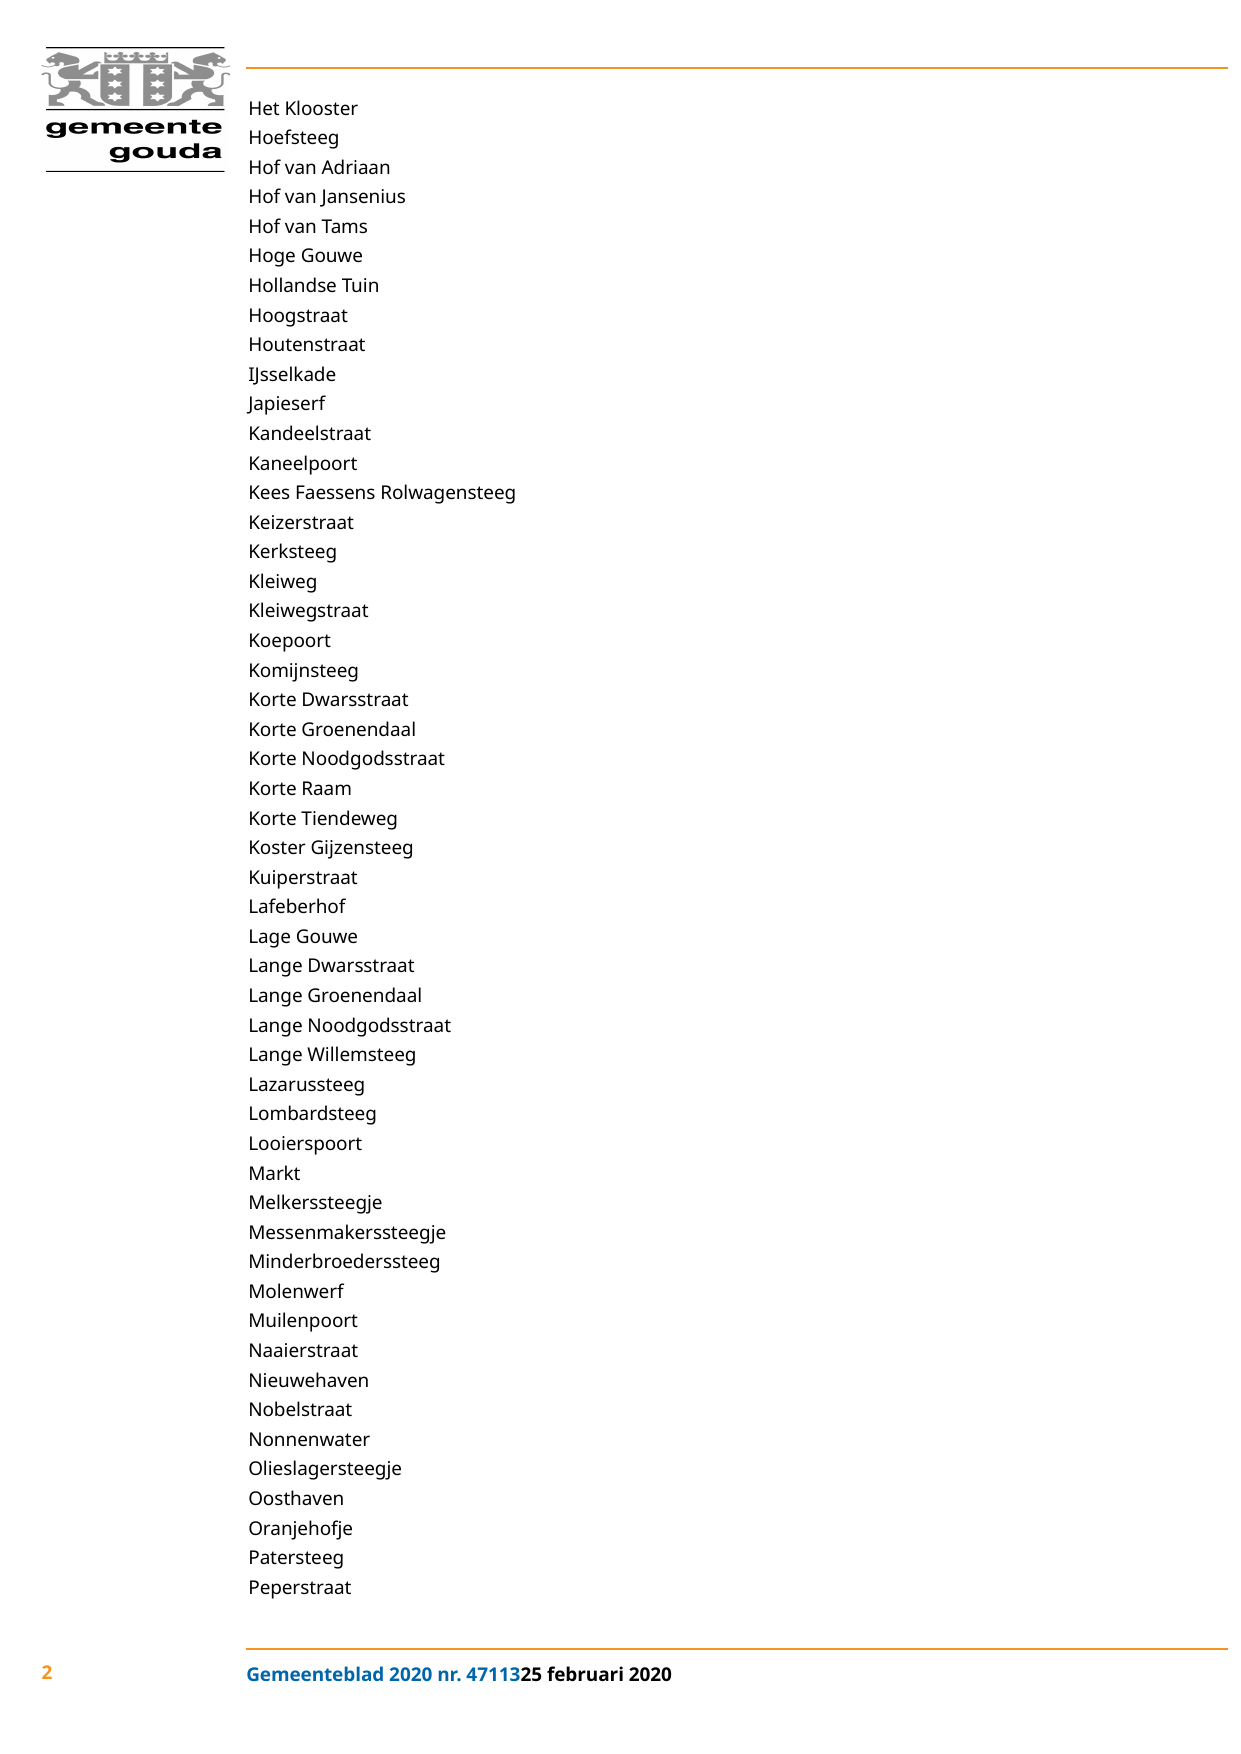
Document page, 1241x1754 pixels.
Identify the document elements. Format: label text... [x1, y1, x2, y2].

text Olieslagersteegje [248, 1456, 1152, 1481]
text Hof van Adriaan [248, 154, 1152, 180]
text Keizerstraat [248, 509, 1152, 535]
text Hof van Jansenius [248, 183, 1152, 209]
text Korte Noodgodsstraat [248, 746, 1152, 771]
text Komijnsteeg [248, 657, 1152, 683]
text Korte Dwarsstraat [248, 686, 1152, 712]
text Kerksteeg [248, 538, 1152, 564]
text Lafeberhof [248, 893, 1152, 919]
text Korte Groenendaal [248, 716, 1152, 742]
text Lombardsteeg [248, 1101, 1152, 1126]
text Lange Dwarsstraat [248, 953, 1152, 978]
text Korte Raam [248, 775, 1152, 801]
text Kuiperstraat [248, 864, 1152, 890]
text Oosthaven [248, 1485, 1152, 1511]
text Hollandse Tuin [248, 272, 1152, 298]
text Peperstraat [248, 1574, 1152, 1600]
text Lange Willemsteeg [248, 1041, 1152, 1067]
text Messenmakerssteegje [248, 1219, 1152, 1245]
text Houtenstraat [248, 331, 1152, 357]
text Lage Gouwe [248, 923, 1152, 949]
text Korte Tiendeweg [248, 805, 1152, 831]
text Muilenpoort [248, 1308, 1152, 1333]
text Het Klooster [248, 95, 1152, 121]
text Kleiweg [248, 568, 1152, 594]
text Kaneelpoort [248, 450, 1152, 476]
text Oranjehofje [248, 1515, 1152, 1541]
picture [41, 47, 231, 172]
text Markt [248, 1160, 1152, 1186]
text Lazarussteeg [248, 1071, 1152, 1097]
text Nonnenwater [248, 1426, 1152, 1452]
text Naaierstraat [248, 1337, 1152, 1363]
text Nobelstraat [248, 1396, 1152, 1422]
text Nieuwehaven [248, 1367, 1152, 1393]
text Melkerssteegje [248, 1189, 1152, 1215]
text Kleiwegstraat [248, 598, 1152, 623]
text Kees Faessens Rolwagensteeg [248, 479, 1152, 505]
text Molenwerf [248, 1278, 1152, 1304]
text Koster Gijzensteeg [248, 834, 1152, 860]
text Lange Noodgodsstraat [248, 1012, 1152, 1038]
text Looierspoort [248, 1130, 1152, 1156]
text Koepoort [248, 627, 1152, 653]
text Lange Groenendaal [248, 982, 1152, 1008]
text Japieserf [248, 391, 1152, 416]
text Hoge Gouwe [248, 243, 1152, 268]
text Hoogstraat [248, 302, 1152, 328]
text Hof van Tams [248, 213, 1152, 239]
text Patersteeg [248, 1544, 1152, 1570]
text IJsselkade [248, 361, 1152, 387]
text Minderbroederssteeg [248, 1248, 1152, 1274]
text Kandeelstraat [248, 420, 1152, 446]
text Hoefsteeg [248, 124, 1152, 150]
